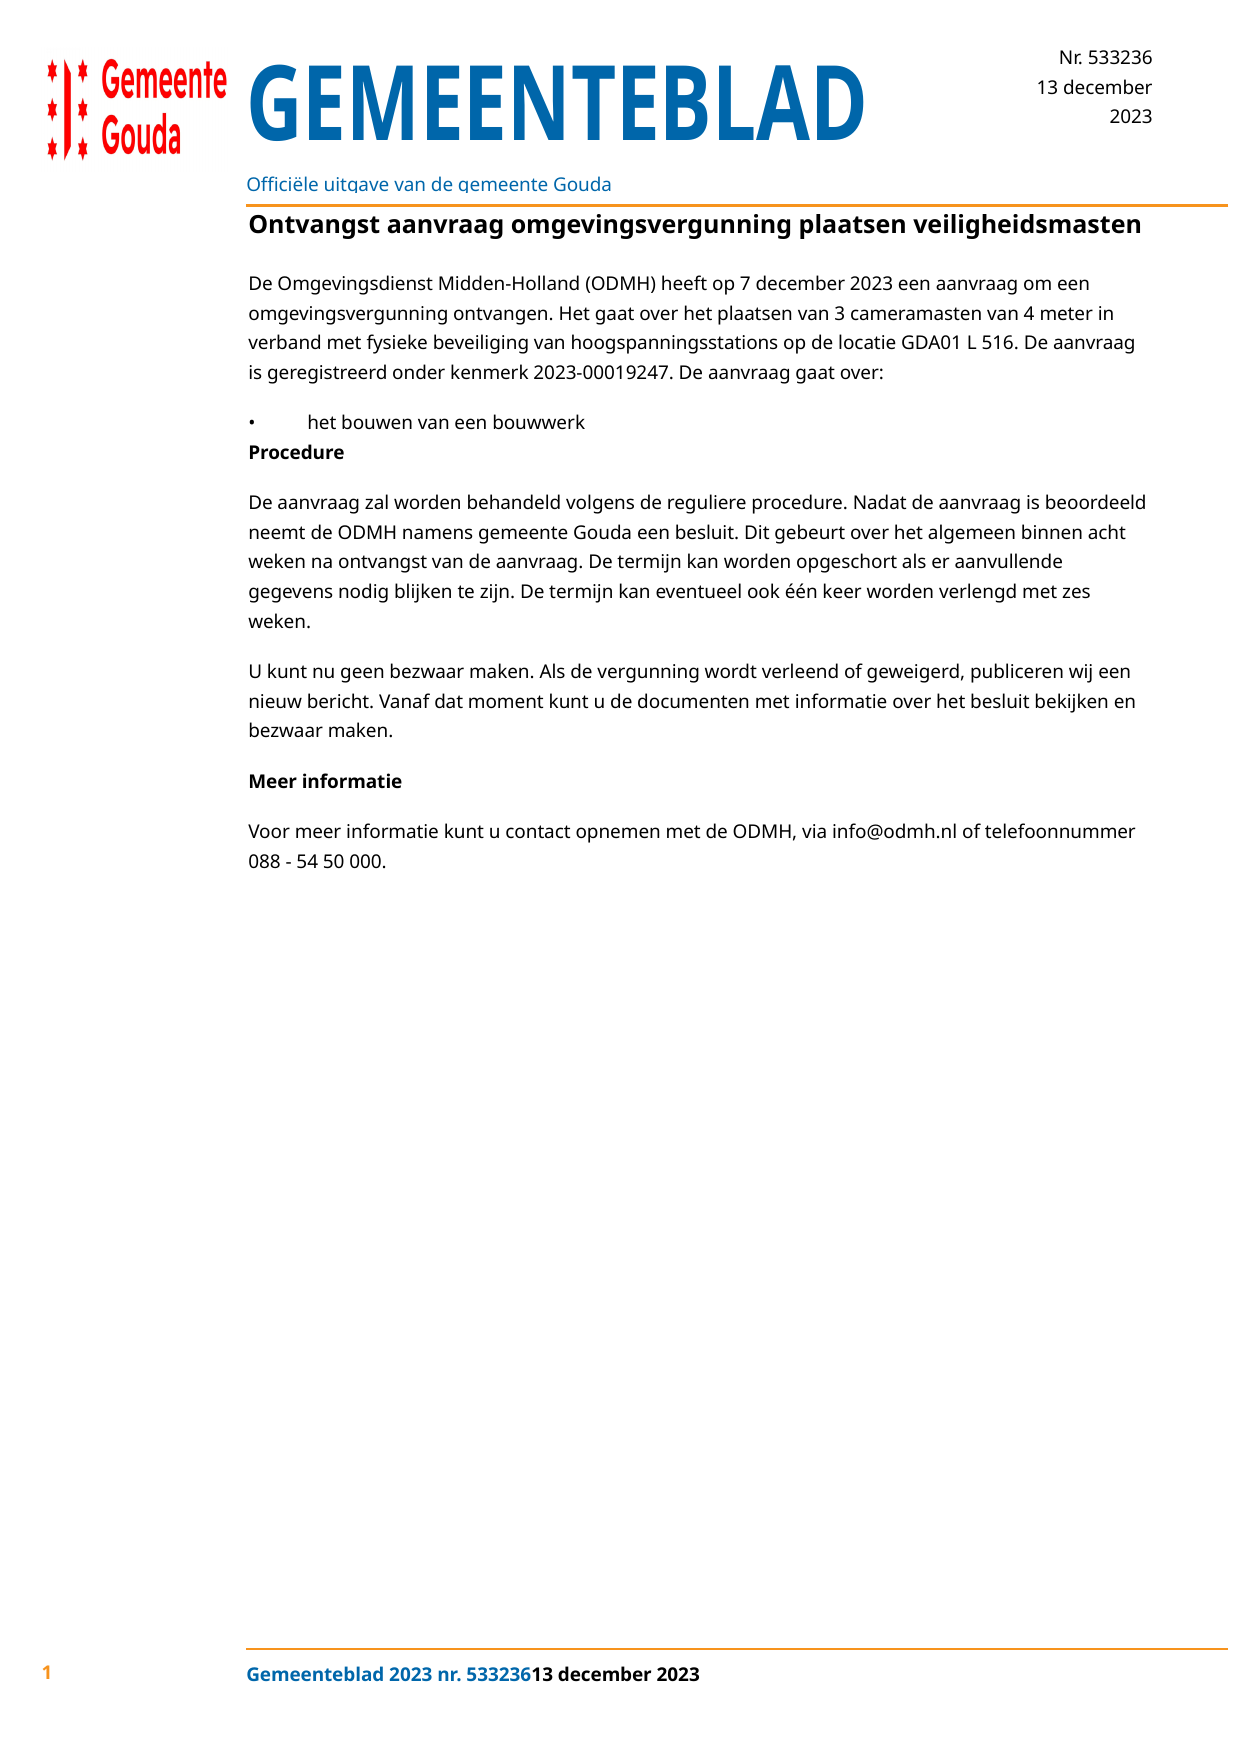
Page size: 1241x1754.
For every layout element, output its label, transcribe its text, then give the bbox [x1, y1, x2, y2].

picture [41, 47, 231, 172]
text De Omgevingsdienst Midden-Holland (ODMH) heeft op 7 december 2023 een aanvraag om een omgevingsvergunning ontvangen. Het gaat over het plaatsen van 3 cameramasten van 4 meter in verband met fysieke beveiliging van hoogspanningsstations op de locatie GDA01 L 516. De aanvraag is geregistreerd onder kenmerk 2023-00019247. De aanvraag gaat over: [248, 270, 1152, 385]
text Procedure [248, 439, 1152, 465]
text Voor meer informatie kunt u contact opnemen met de ODMH, via info@odmh.nl of telefoonnummer 088 - 54 50 000. [248, 818, 1152, 873]
list het bouwen van een bouwwerk [248, 409, 1152, 435]
text Ontvangst aanvraag omgevingsvergunning plaatsen veiligheidsmasten [248, 207, 1152, 241]
text De aanvraag zal worden behandeld volgens de reguliere procedure. Nadat de aanvraag is beoordeeld neemt de ODMH namens gemeente Gouda een besluit. Dit gebeurt over het algemeen binnen acht weken na ontvangst van de aanvraag. De termijn kan worden opgeschort als er aanvullende gegevens nodig blijken te zijn. De termijn kan eventueel ook één keer worden verlengd met zes weken. [248, 489, 1152, 633]
text U kunt nu geen bezwaar maken. Als de vergunning wordt verleend of geweigerd, publiceren wij een nieuw bericht. Vanaf dat moment kunt u de documenten met informatie over het besluit bekijken en bezwaar maken. [248, 658, 1152, 743]
text Meer informatie [248, 768, 1152, 793]
